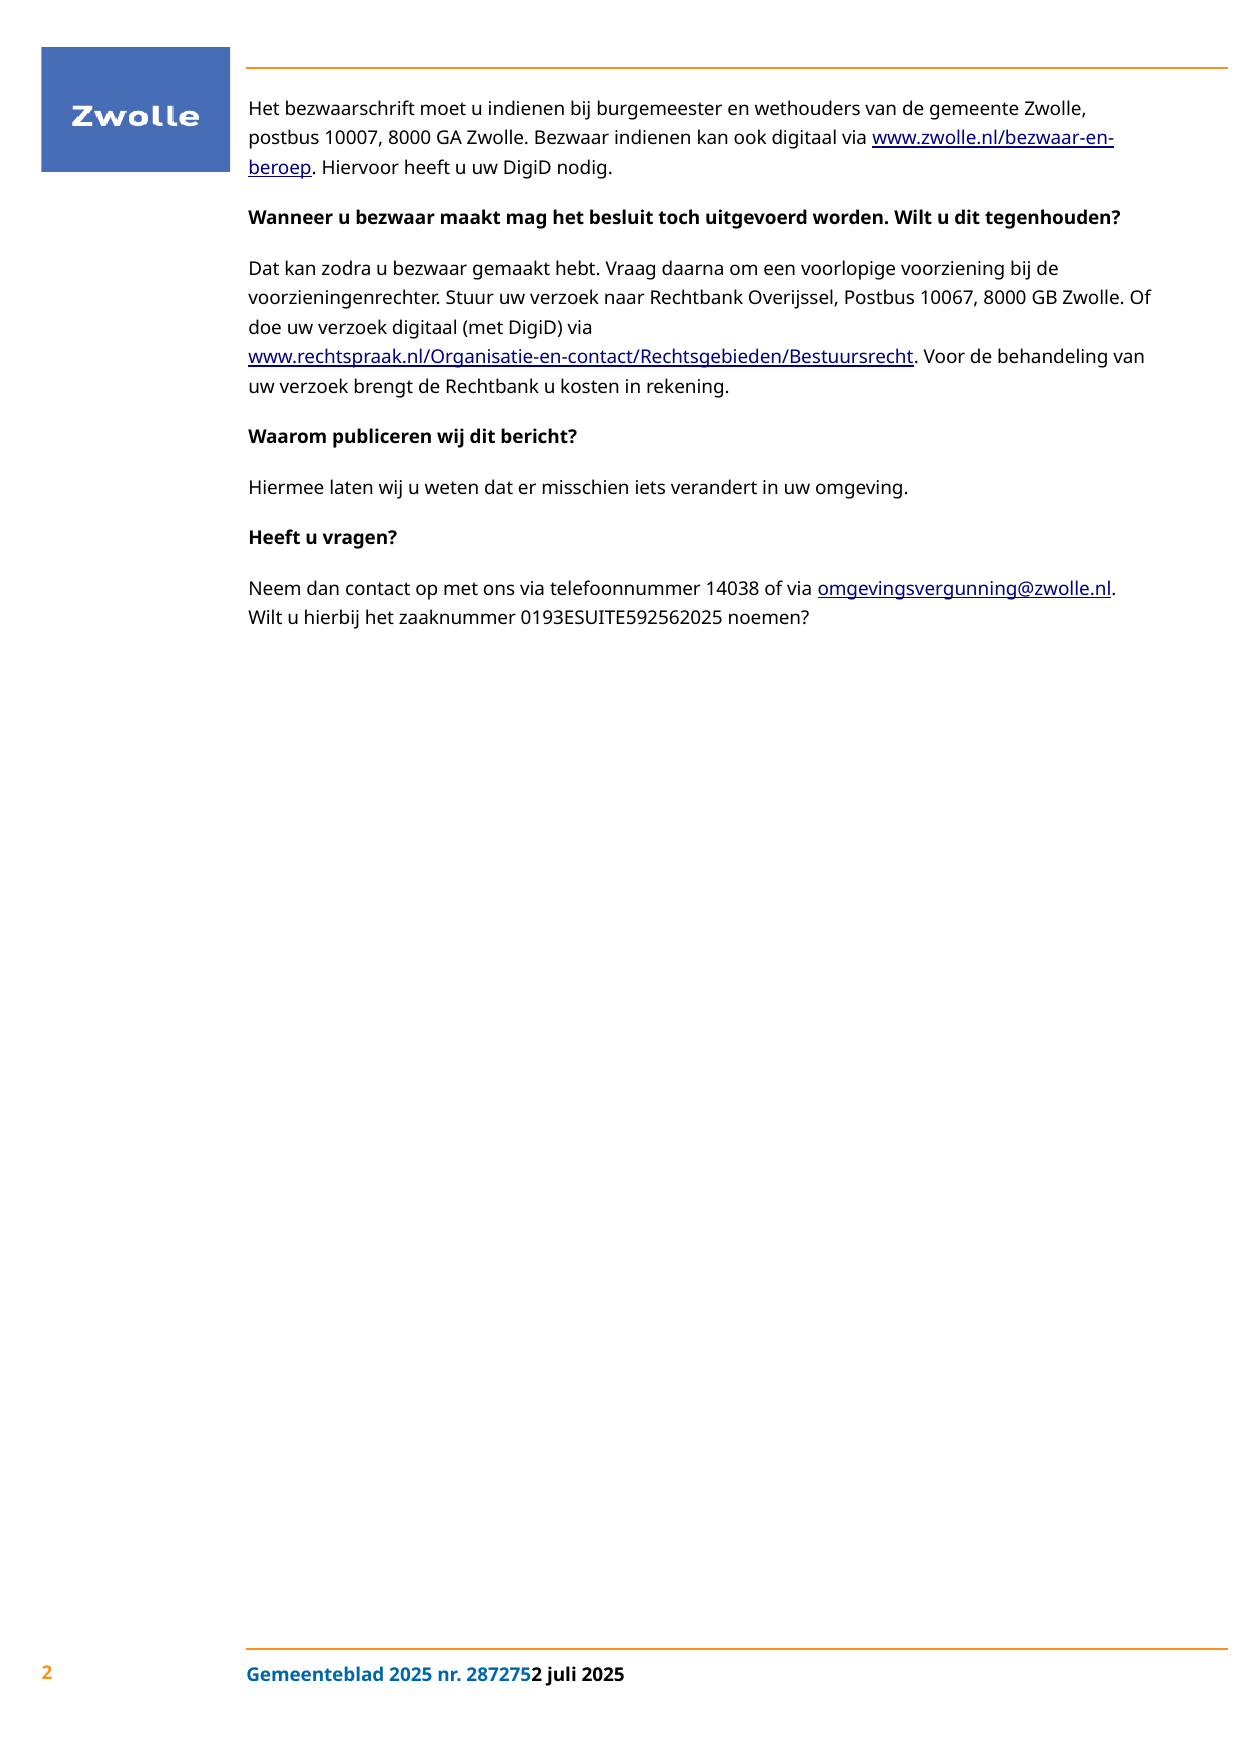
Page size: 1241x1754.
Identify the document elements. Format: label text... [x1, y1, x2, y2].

picture [41, 47, 231, 172]
text Neem dan contact op met ons via telefoonnummer 14038 of via omgevingsvergunning@zwolle.nl. Wilt u hierbij het zaaknummer 0193ESUITE592562025 noemen? [248, 575, 1152, 630]
text Waarom publiceren wij dit bericht? [248, 423, 1152, 449]
text Het bezwaarschrift moet u indienen bij burgemeester en wethouders van de gemeente Zwolle, postbus 10007, 8000 GA Zwolle. Bezwaar indienen kan ook digitaal via www.zwolle.nl/bezwaar-en-beroep. Hiervoor heeft u uw DigiD nodig. [248, 95, 1152, 180]
text Heeft u vragen? [248, 524, 1152, 550]
text Wanneer u bezwaar maakt mag het besluit toch uitgevoerd worden. Wilt u dit tegenhouden? [248, 204, 1152, 230]
text Hiermee laten wij u weten dat er misschien iets verandert in uw omgeving. [248, 474, 1152, 500]
text Dat kan zodra u bezwaar gemaakt hebt. Vraag daarna om een voorlopige voorziening bij de voorzieningenrechter. Stuur uw verzoek naar Rechtbank Overijssel, Postbus 10067, 8000 GB Zwolle. Of doe uw verzoek digitaal (met DigiD) via www.rechtspraak.nl/Organisatie-en-contact/Rechtsgebieden/Bestuursrecht. Voor de behandeling van uw verzoek brengt de Rechtbank u kosten in rekening. [248, 255, 1152, 399]
